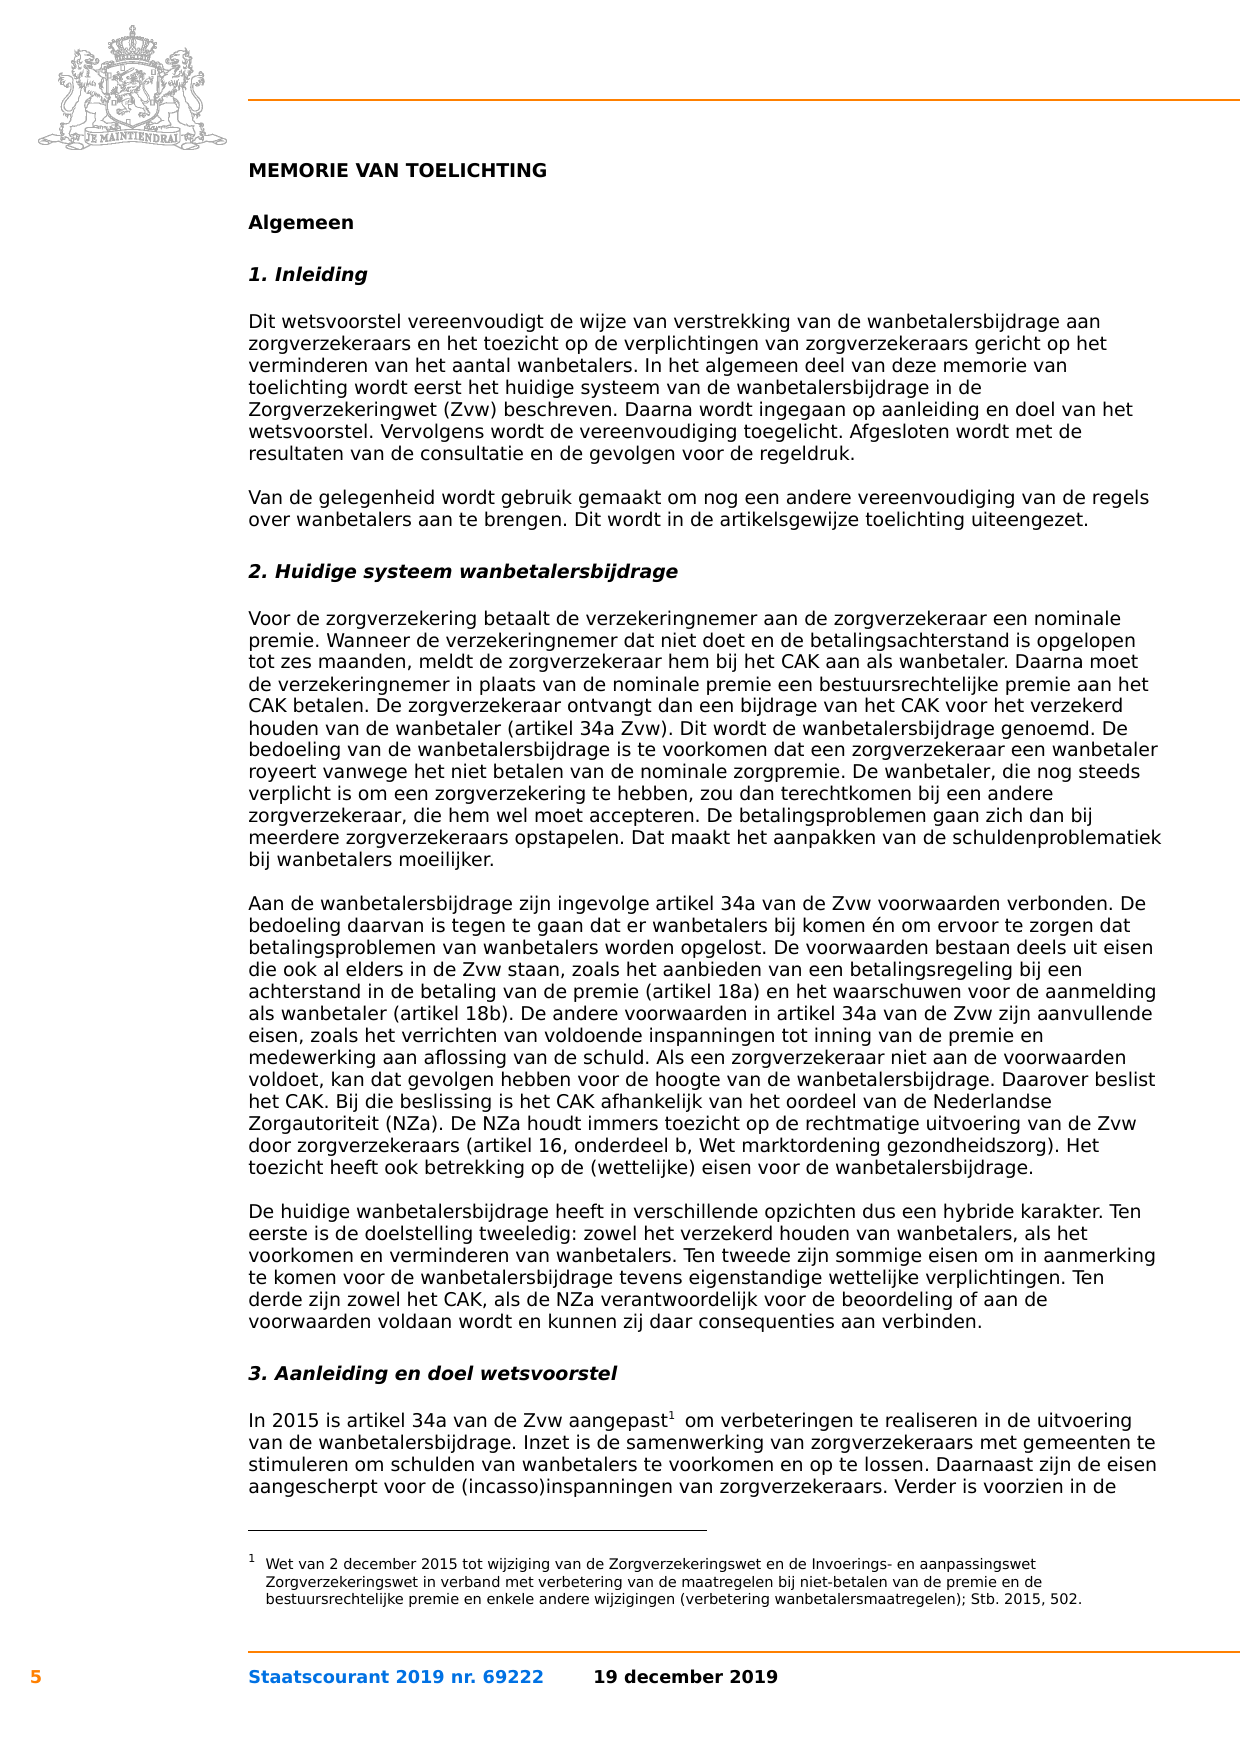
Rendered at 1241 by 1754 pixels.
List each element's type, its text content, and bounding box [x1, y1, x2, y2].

text Wet van 2 december 2015 tot wijziging van de Zorgverzekeringswet en de Invoerings- en aanpassingswet Zorgverzekeringswet in verband met verbetering van de maatregelen bij niet-betalen van de premie en de bestuursrechtelijke premie en enkele andere wijzigingen (verbetering wanbetalersmaatregelen); Stb. 2015, 502. [248, 1552, 1163, 1608]
subtitle Algemeen [248, 212, 1163, 234]
picture [38, 25, 227, 150]
subtitle 2. Huidige systeem wanbetalersbijdrage [248, 561, 1163, 582]
subtitle 1. Inleiding [248, 264, 1163, 286]
text De huidige wanbetalersbijdrage heeft in verschillende opzichten dus een hybride karakter. Ten eerste is de doelstelling tweeledig: zowel het verzekerd houden van wanbetalers, als het voorkomen en verminderen van wanbetalers. Ten tweede zijn sommige eisen om in aanmerking te komen voor de wanbetalersbijdrage tevens eigenstandige wettelijke verplichtingen. Ten derde zijn zowel het CAK, als de NZa verantwoordelijk voor de beoordeling of aan de voorwaarden voldaan wordt en kunnen zij daar consequenties aan verbinden. [248, 1201, 1163, 1333]
text Dit wetsvoorstel vereenvoudigt de wijze van verstrekking van de wanbetalersbijdrage aan zorgverzekeraars en het toezicht op de verplichtingen van zorgverzekeraars gericht op het verminderen van het aantal wanbetalers. In het algemeen deel van deze memorie van toelichting wordt eerst het huidige systeem van de wanbetalersbijdrage in de Zorgverzekeringwet (Zvw) beschreven. Daarna wordt ingegaan op aanleiding en doel van het wetsvoorstel. Vervolgens wordt de vereenvoudiging toegelicht. Afgesloten wordt met de resultaten van de consultatie en de gevolgen voor de regeldruk. [248, 311, 1163, 465]
text Van de gelegenheid wordt gebruik gemaakt om nog een andere vereenvoudiging van de regels over wanbetalers aan te brengen. Dit wordt in de artikelsgewijze toelichting uiteengezet. [248, 487, 1163, 531]
subtitle 3. Aanleiding en doel wetsvoorstel [248, 1363, 1163, 1384]
text Aan de wanbetalersbijdrage zijn ingevolge artikel 34a van de Zvw voorwaarden verbonden. De bedoeling daarvan is tegen te gaan dat er wanbetalers bij komen én om ervoor te zorgen dat betalingsproblemen van wanbetalers worden opgelost. De voorwaarden bestaan deels uit eisen die ook al elders in de Zvw staan, zoals het aanbieden van een betalingsregeling bij een achterstand in de betaling van de premie (artikel 18a) en het waarschuwen voor de aanmelding als wanbetaler (artikel 18b). De andere voorwaarden in artikel 34a van de Zvw zijn aanvullende eisen, zoals het verrichten van voldoende inspanningen tot inning van de premie en medewerking aan aflossing van de schuld. Als een zorgverzekeraar niet aan de voorwaarden voldoet, kan dat gevolgen hebben voor de hoogte van de wanbetalersbijdrage. Daarover beslist het CAK. Bij die beslissing is het CAK afhankelijk van het oordeel van de Nederlandse Zorgautoriteit (NZa). De NZa houdt immers toezicht op de rechtmatige uitvoering van de Zvw door zorgverzekeraars (artikel 16, onderdeel b, Wet marktordening gezondheidszorg). Het toezicht heeft ook betrekking op de (wettelijke) eisen voor de wanbetalersbijdrage. [248, 893, 1163, 1179]
subtitle MEMORIE VAN TOELICHTING [248, 160, 1163, 182]
text In 2015 is artikel 34a van de Zvw aangepast om verbeteringen te realiseren in de uitvoering van de wanbetalersbijdrage. Inzet is de samenwerking van zorgverzekeraars met gemeenten te stimuleren om schulden van wanbetalers te voorkomen en op te lossen. Daarnaast zijn de eisen aangescherpt voor de (incasso)inspanningen van zorgverzekeraars. Verder is voorzien in de [248, 1409, 1163, 1497]
text Voor de zorgverzekering betaalt de verzekeringnemer aan de zorgverzekeraar een nominale premie. Wanneer de verzekeringnemer dat niet doet en de betalingsachterstand is opgelopen tot zes maanden, meldt de zorgverzekeraar hem bij het CAK aan als wanbetaler. Daarna moet de verzekeringnemer in plaats van de nominale premie een bestuursrechtelijke premie aan het CAK betalen. De zorgverzekeraar ontvangt dan een bijdrage van het CAK voor het verzekerd houden van de wanbetaler (artikel 34a Zvw). Dit wordt de wanbetalersbijdrage genoemd. De bedoeling van de wanbetalersbijdrage is te voorkomen dat een zorgverzekeraar een wanbetaler royeert vanwege het niet betalen van de nominale zorgpremie. De wanbetaler, die nog steeds verplicht is om een zorgverzekering te hebben, zou dan terechtkomen bij een andere zorgverzekeraar, die hem wel moet accepteren. De betalingsproblemen gaan zich dan bij meerdere zorgverzekeraars opstapelen. Dat maakt het aanpakken van de schuldenproblematiek bij wanbetalers moeilijker. [248, 607, 1163, 871]
